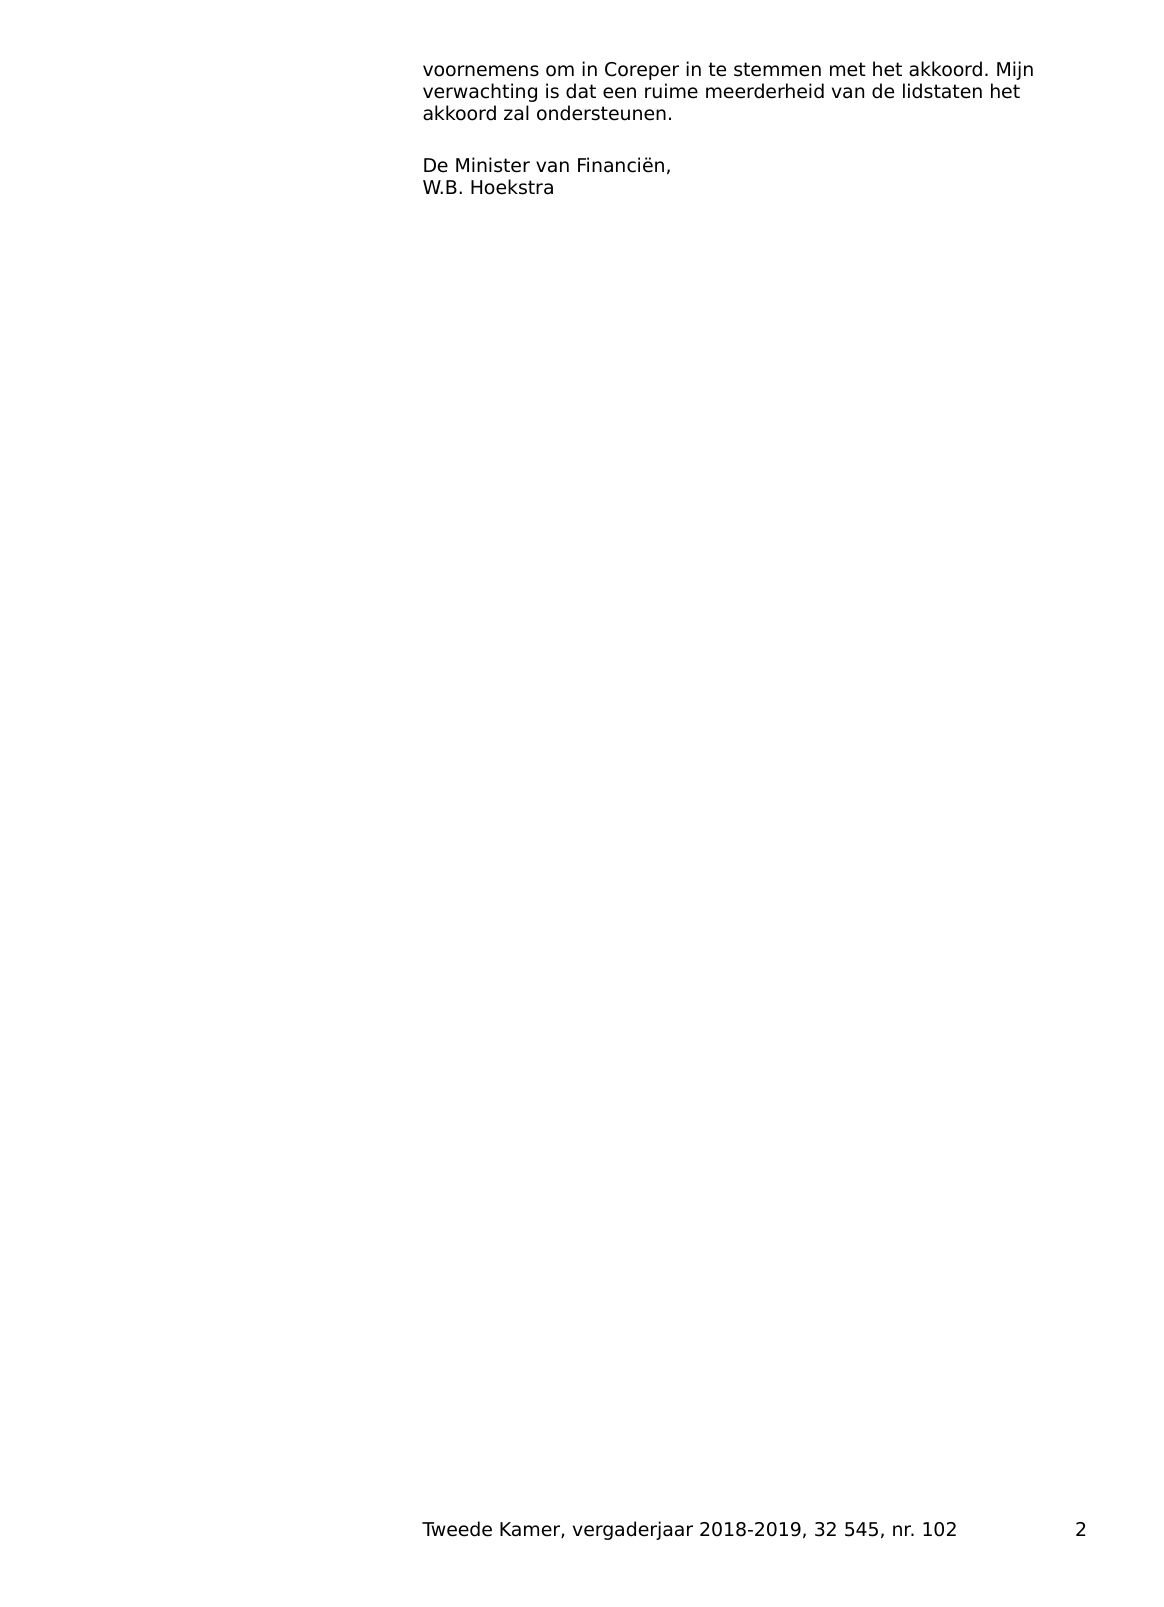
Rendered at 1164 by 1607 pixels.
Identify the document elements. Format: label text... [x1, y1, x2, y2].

text De Minister van Financiën, W.B. Hoekstra [422, 155, 1087, 199]
text voornemens om in Coreper in te stemmen met het akkoord. Mijn verwachting is dat een ruime meerderheid van de lidstaten het akkoord zal ondersteunen. [422, 59, 1087, 125]
